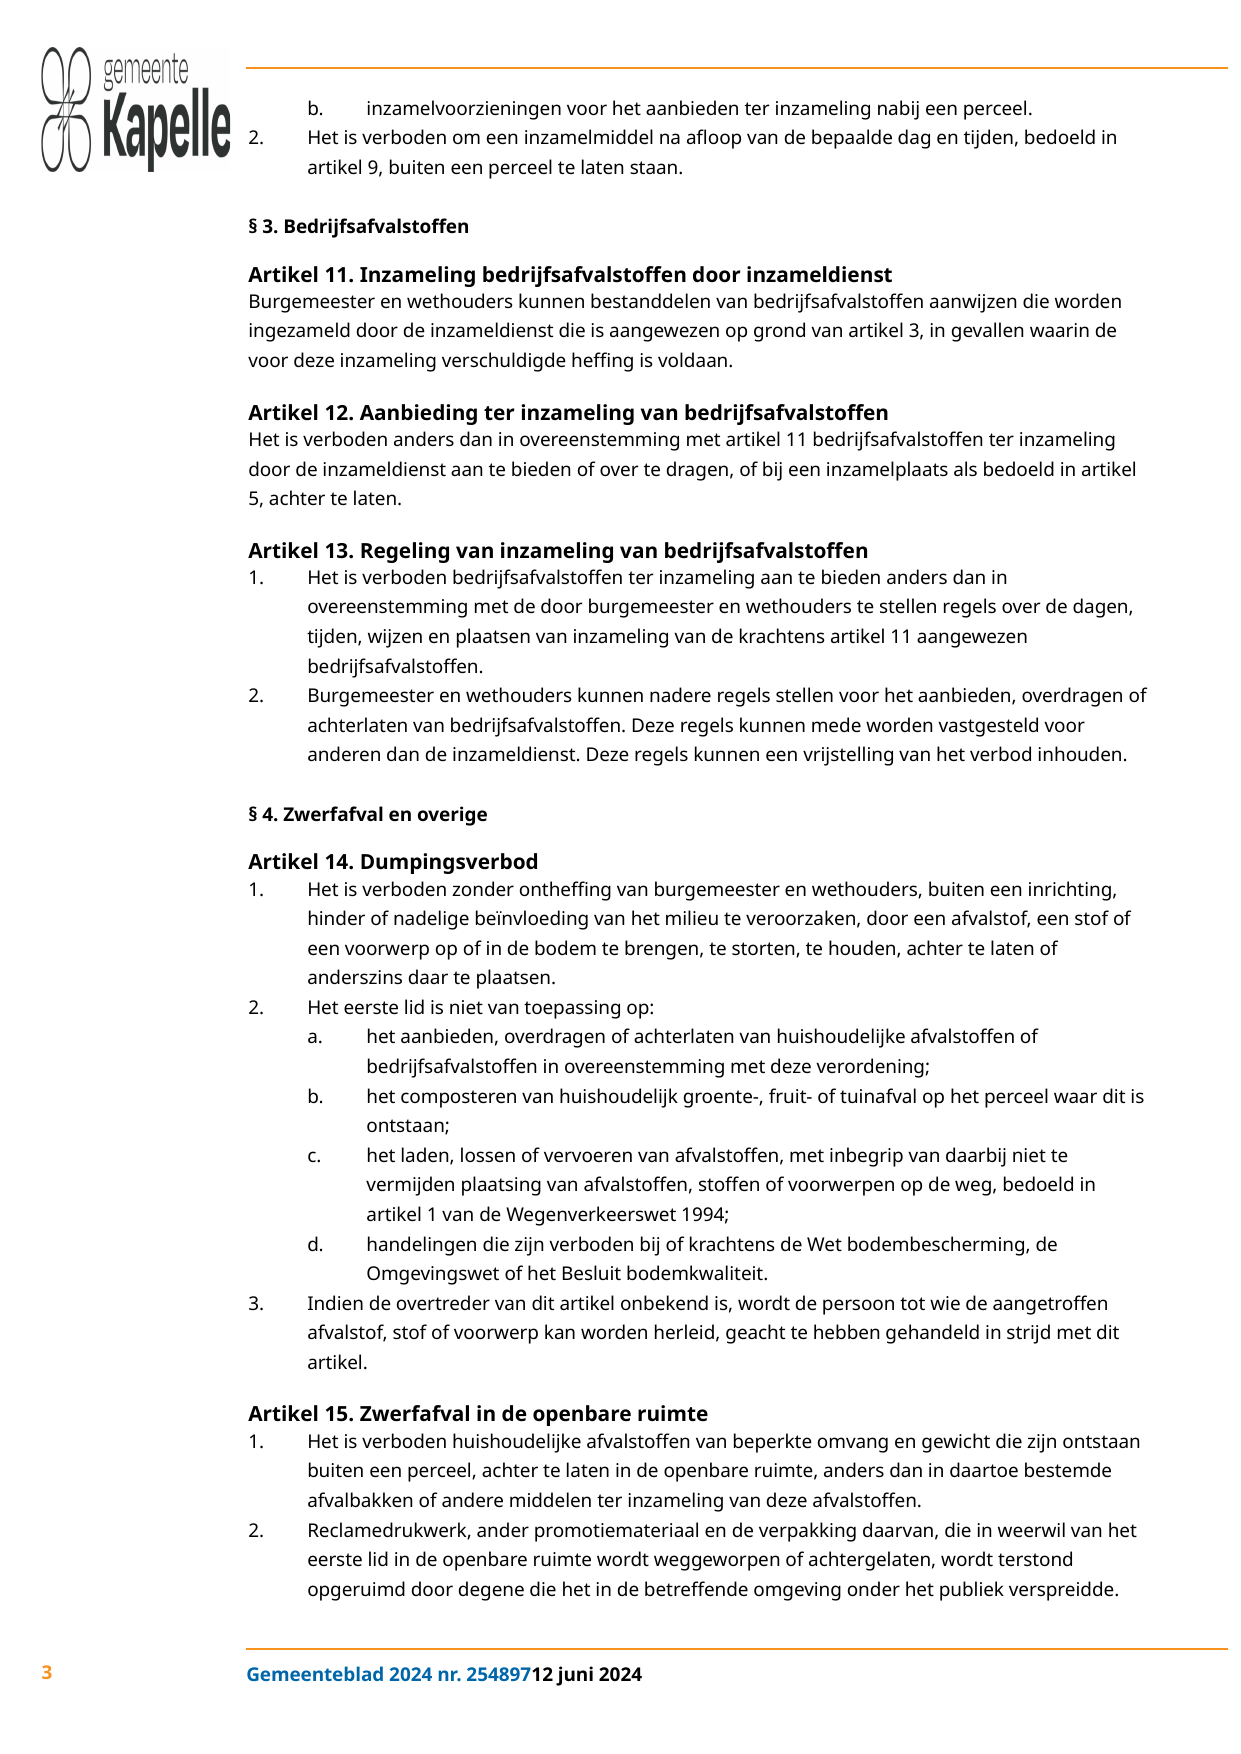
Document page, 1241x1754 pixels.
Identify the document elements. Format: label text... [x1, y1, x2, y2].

list Het is verboden huishoudelijke afvalstoffen van beperkte omvang en gewicht die zijn ontstaan buiten een perceel, achter te laten in de openbare ruimte, anders dan in daartoe bestemde afvalbakken of andere middelen ter inzameling van deze afvalstoffen. [248, 1428, 1152, 1513]
text Artikel 12. Aanbieding ter inzameling van bedrijfsafvalstoffen [248, 398, 1152, 426]
text Artikel 13. Regeling van inzameling van bedrijfsafvalstoffen [248, 536, 1152, 564]
text Artikel 15. Zwerfafval in de openbare ruimte [248, 1399, 1152, 1428]
text Het is verboden anders dan in overeenstemming met artikel 11 bedrijfsafvalstoffen ter inzameling door de inzameldienst aan te bieden of over te dragen, of bij een inzamelplaats als bedoeld in artikel 5, achter te laten. [248, 426, 1152, 511]
list Het is verboden om een inzamelmiddel na afloop van de bepaalde dag en tijden, bedoeld in artikel 9, buiten een perceel te laten staan. [248, 124, 1152, 180]
list Indien de overtreder van dit artikel onbekend is, wordt de persoon tot wie de aangetroffen afvalstof, stof of voorwerp kan worden herleid, geacht te hebben gehandeld in strijd met dit artikel. [248, 1290, 1152, 1375]
list Het is verboden bedrijfsafvalstoffen ter inzameling aan te bieden anders dan in overeenstemming met de door burgemeester en wethouders te stellen regels over de dagen, tijden, wijzen en plaatsen van inzameling van de krachtens artikel 11 aangewezen bedrijfsafvalstoffen. [248, 564, 1152, 679]
list Burgemeester en wethouders kunnen nadere regels stellen voor het aanbieden, overdragen of achterlaten van bedrijfsafvalstoffen. Deze regels kunnen mede worden vastgesteld voor anderen dan de inzameldienst. Deze regels kunnen een vrijstelling van het verbod inhouden. [248, 682, 1152, 767]
list het composteren van huishoudelijk groente-, fruit- of tuinafval op het perceel waar dit is ontstaan; [307, 1083, 1152, 1138]
list Reclamedrukwerk, ander promotiemateriaal en de verpakking daarvan, die in weerwil van het eerste lid in de openbare ruimte wordt weggeworpen of achtergelaten, wordt terstond opgeruimd door degene die het in de betreffende omgeving onder het publiek verspreidde. [248, 1517, 1152, 1602]
list inzamelvoorzieningen voor het aanbieden ter inzameling nabij een perceel. [307, 95, 1152, 121]
list het aanbieden, overdragen of achterlaten van huishoudelijke afvalstoffen of bedrijfsafvalstoffen in overeenstemming met deze verordening; [307, 1024, 1152, 1079]
list het laden, lossen of vervoeren van afvalstoffen, met inbegrip van daarbij niet te vermijden plaatsing van afvalstoffen, stoffen of voorwerpen op de weg, bedoeld in artikel 1 van de Wegenverkeerswet 1994; [307, 1142, 1152, 1227]
text Artikel 11. Inzameling bedrijfsafvalstoffen door inzameldienst [248, 260, 1152, 288]
list handelingen die zijn verboden bij of krachtens de Wet bodembescherming, de Omgevingswet of het Besluit bodemkwaliteit. [307, 1231, 1152, 1286]
text Burgemeester en wethouders kunnen bestanddelen van bedrijfsafvalstoffen aanwijzen die worden ingezameld door de inzameldienst die is aangewezen op grond van artikel 3, in gevallen waarin de voor deze inzameling verschuldigde heffing is voldaan. [248, 288, 1152, 373]
text § 4. Zwerfafval en overige [248, 801, 1152, 827]
list Het eerste lid is niet van toepassing op: [248, 994, 1152, 1020]
list Het is verboden zonder ontheffing van burgemeester en wethouders, buiten een inrichting, hinder of nadelige beïnvloeding van het milieu te veroorzaken, door een afvalstof, een stof of een voorwerp op of in de bodem te brengen, te storten, te houden, achter te laten of anderszins daar te plaatsen. [248, 876, 1152, 990]
picture [41, 47, 231, 172]
text Artikel 14. Dumpingsverbod [248, 847, 1152, 876]
text § 3. Bedrijfsafvalstoffen [248, 213, 1152, 239]
